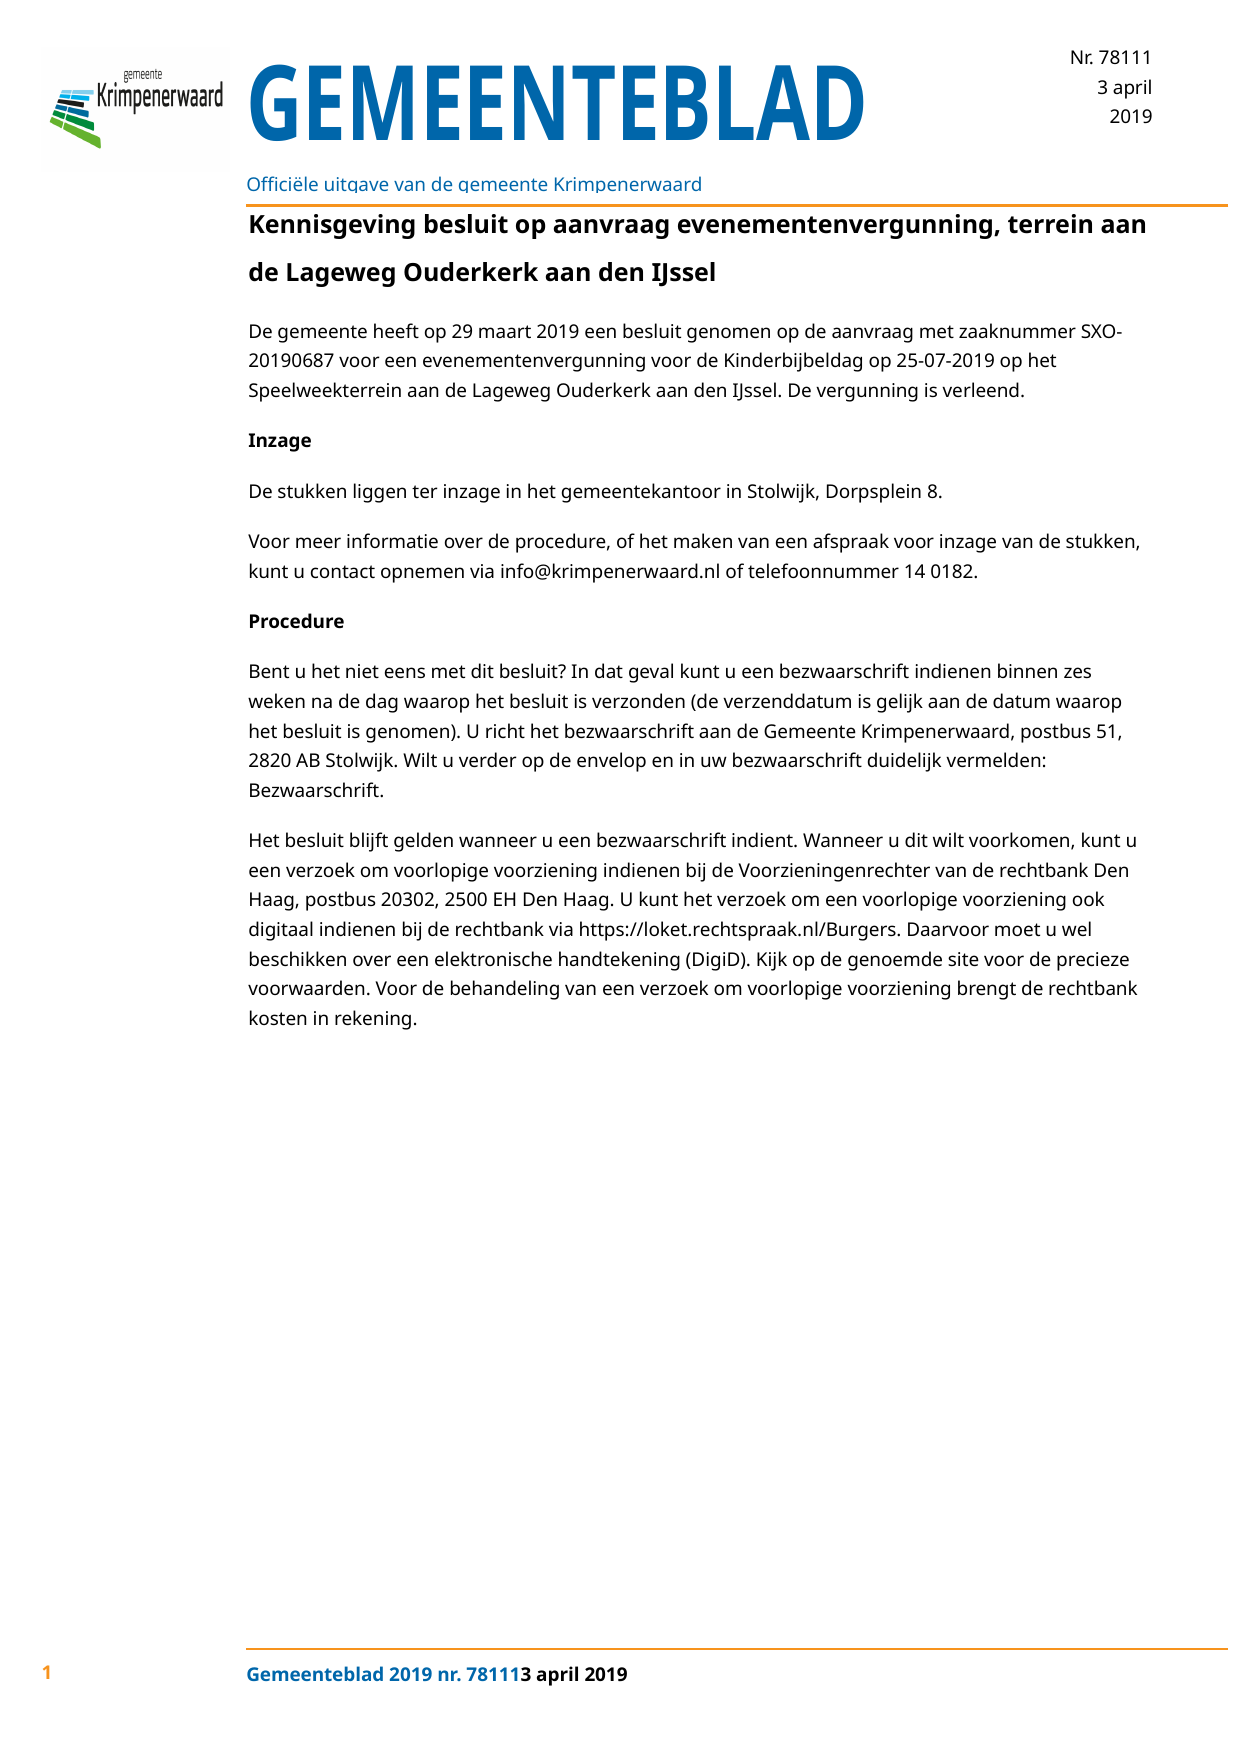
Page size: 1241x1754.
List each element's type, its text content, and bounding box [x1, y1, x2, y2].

text Bent u het niet eens met dit besluit? In dat geval kunt u een bezwaarschrift indienen binnen zes weken na de dag waarop het besluit is verzonden (de verzenddatum is gelijk aan de datum waarop het besluit is genomen). U richt het bezwaarschrift aan de Gemeente Krimpenerwaard, postbus 51, 2820 AB Stolwijk. Wilt u verder op de envelop en in uw bezwaarschrift duidelijk vermelden: Bezwaarschrift. [248, 659, 1152, 803]
text Kennisgeving besluit op aanvraag evenementenvergunning, terrein aan de Lageweg Ouderkerk aan den IJssel [248, 207, 1152, 288]
text De stukken liggen ter inzage in het gemeentekantoor in Stolwijk, Dorpsplein 8. [248, 478, 1152, 504]
text Het besluit blijft gelden wanneer u een bezwaarschrift indient. Wanneer u dit wilt voorkomen, kunt u een verzoek om voorlopige voorziening indienen bij de Voorzieningenrechter van de rechtbank Den Haag, postbus 20302, 2500 EH Den Haag. U kunt het verzoek om een voorlopige voorziening ook digitaal indienen bij de rechtbank via https://loket.rechtspraak.nl/Burgers. Daarvoor moet u wel beschikken over een elektronische handtekening (DigiD). Kijk op de genoemde site voor de precieze voorwaarden. Voor de behandeling van een verzoek om voorlopige voorziening brengt de rechtbank kosten in rekening. [248, 827, 1152, 1031]
text Procedure [248, 608, 1152, 634]
picture [41, 47, 231, 172]
text Voor meer informatie over de procedure, of het maken van een afspraak voor inzage van de stukken, kunt u contact opnemen via info@krimpenerwaard.nl of telefoonnummer 14 0182. [248, 528, 1152, 584]
text Inzage [248, 427, 1152, 453]
text De gemeente heeft op 29 maart 2019 een besluit genomen op de aanvraag met zaaknummer SXO-20190687 voor een evenementenvergunning voor de Kinderbijbeldag op 25-07-2019 op het Speelweekterrein aan de Lageweg Ouderkerk aan den IJssel. De vergunning is verleend. [248, 318, 1152, 403]
